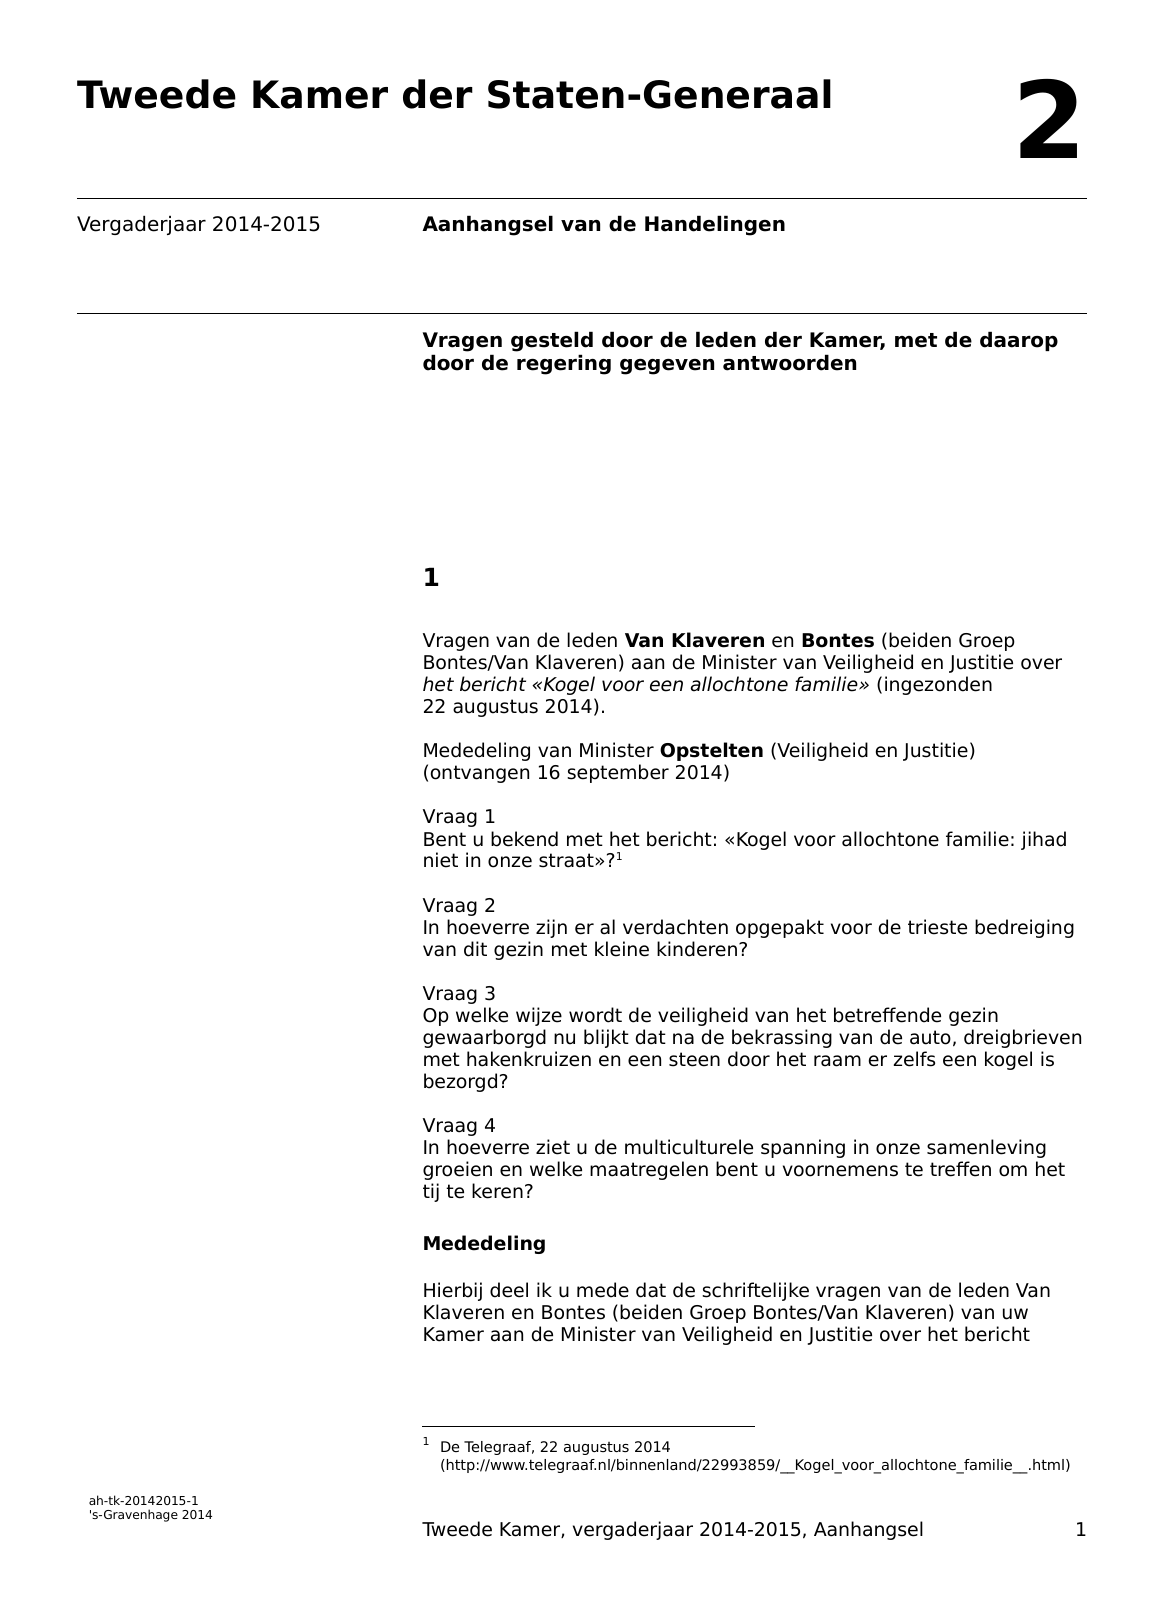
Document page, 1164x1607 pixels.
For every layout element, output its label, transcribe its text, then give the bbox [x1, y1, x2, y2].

table_cell Vragen gesteld door de leden der Kamer, met de daarop door de regering gegeven antwoorden [422, 314, 1087, 375]
text Op welke wijze wordt de veiligheid van het betreffende gezin gewaarborgd nu blijkt dat na de bekrassing van de auto, dreigbrieven met hakenkruizen en een steen door het raam er zelfs een kogel is bezorgd? [422, 1005, 1087, 1093]
text Mededeling van Minister Opstelten (Veiligheid en Justitie) (ontvangen 16 september 2014) [422, 740, 1087, 784]
text Vragen van de leden Van Klaveren en Bontes (beiden Groep Bontes/Van Klaveren) aan de Minister van Veiligheid en Justitie over het bericht «Kogel voor een allochtone familie» (ingezonden 22 augustus 2014). [422, 630, 1087, 718]
text Bent u bekend met het bericht: «Kogel voor allochtone familie: jihad niet in onze straat»? [422, 828, 1087, 872]
table_header 2 [886, 59, 1087, 198]
text 1 [422, 563, 1087, 592]
text In hoeverre zijn er al verdachten opgepakt voor de trieste bedreiging van dit gezin met kleine kinderen? [422, 917, 1087, 961]
subtitle Mededeling [422, 1233, 1087, 1255]
text In hoeverre ziet u de multiculturele spanning in onze samenleving groeien en welke maatregelen bent u voornemens te treffen om het tij te keren? [422, 1137, 1087, 1203]
text Vraag 4 [422, 1115, 1087, 1137]
table_cell Aanhangsel van de Handelingen [422, 199, 1087, 313]
text Vraag 2 [422, 894, 1087, 917]
table_header Tweede Kamer der Staten-Generaal [77, 59, 886, 198]
text Hierbij deel ik u mede dat de schriftelijke vragen van de leden Van Klaveren en Bontes (beiden Groep Bontes/Van Klaveren) van uw Kamer aan de Minister van Veiligheid en Justitie over het bericht [422, 1280, 1087, 1346]
text Vraag 3 [422, 983, 1087, 1005]
text 's-Gravenhage 2014 [88, 1508, 323, 1522]
table_cell [77, 314, 422, 375]
table_cell Vergaderjaar 2014-2015 [77, 199, 422, 313]
text Vraag 1 [422, 806, 1087, 828]
text ah-tk-20142015-1 [88, 1494, 323, 1508]
text De Telegraaf, 22 augustus 2014 (http://www.telegraaf.nl/binnenland/22993859/__Kogel_voor_allochtone_familie__.html) [422, 1435, 1087, 1474]
